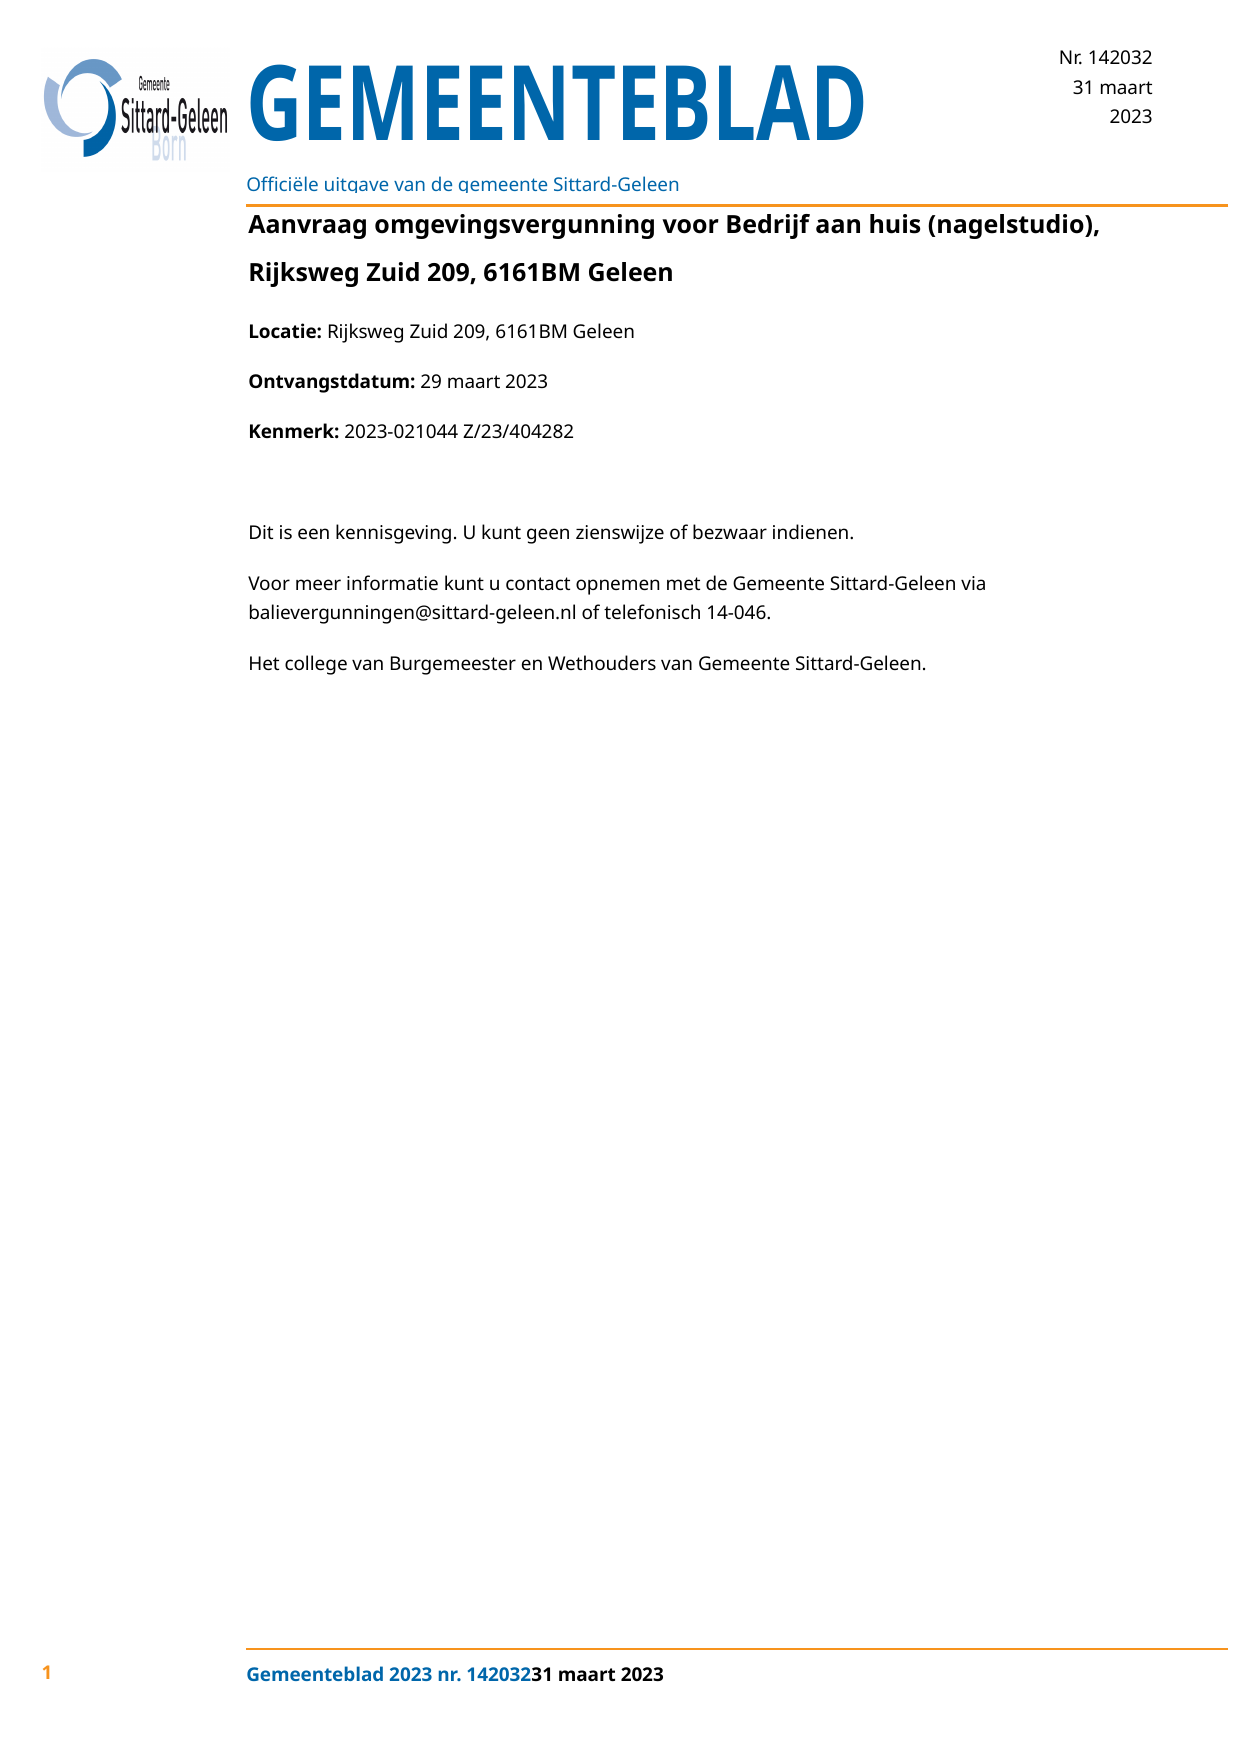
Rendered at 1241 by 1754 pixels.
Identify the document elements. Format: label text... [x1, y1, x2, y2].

text Dit is een kennisgeving. U kunt geen zienswijze of bezwaar indienen. [248, 519, 1152, 545]
text Aanvraag omgevingsvergunning voor Bedrijf aan huis (nagelstudio), Rijksweg Zuid 209, 6161BM Geleen [248, 207, 1152, 288]
text Voor meer informatie kunt u contact opnemen met de Gemeente Sittard-Geleen via balievergunningen@sittard-geleen.nl of telefonisch 14-046. [248, 570, 1152, 625]
text Het college van Burgemeester en Wethouders van Gemeente Sittard-Geleen. [248, 650, 1152, 676]
picture [41, 47, 231, 172]
text Ontvangstdatum: 29 maart 2023 [248, 368, 1152, 394]
text Kenmerk: 2023-021044 Z/23/404282 [248, 419, 1152, 444]
text Locatie: Rijksweg Zuid 209, 6161BM Geleen [248, 318, 1152, 344]
